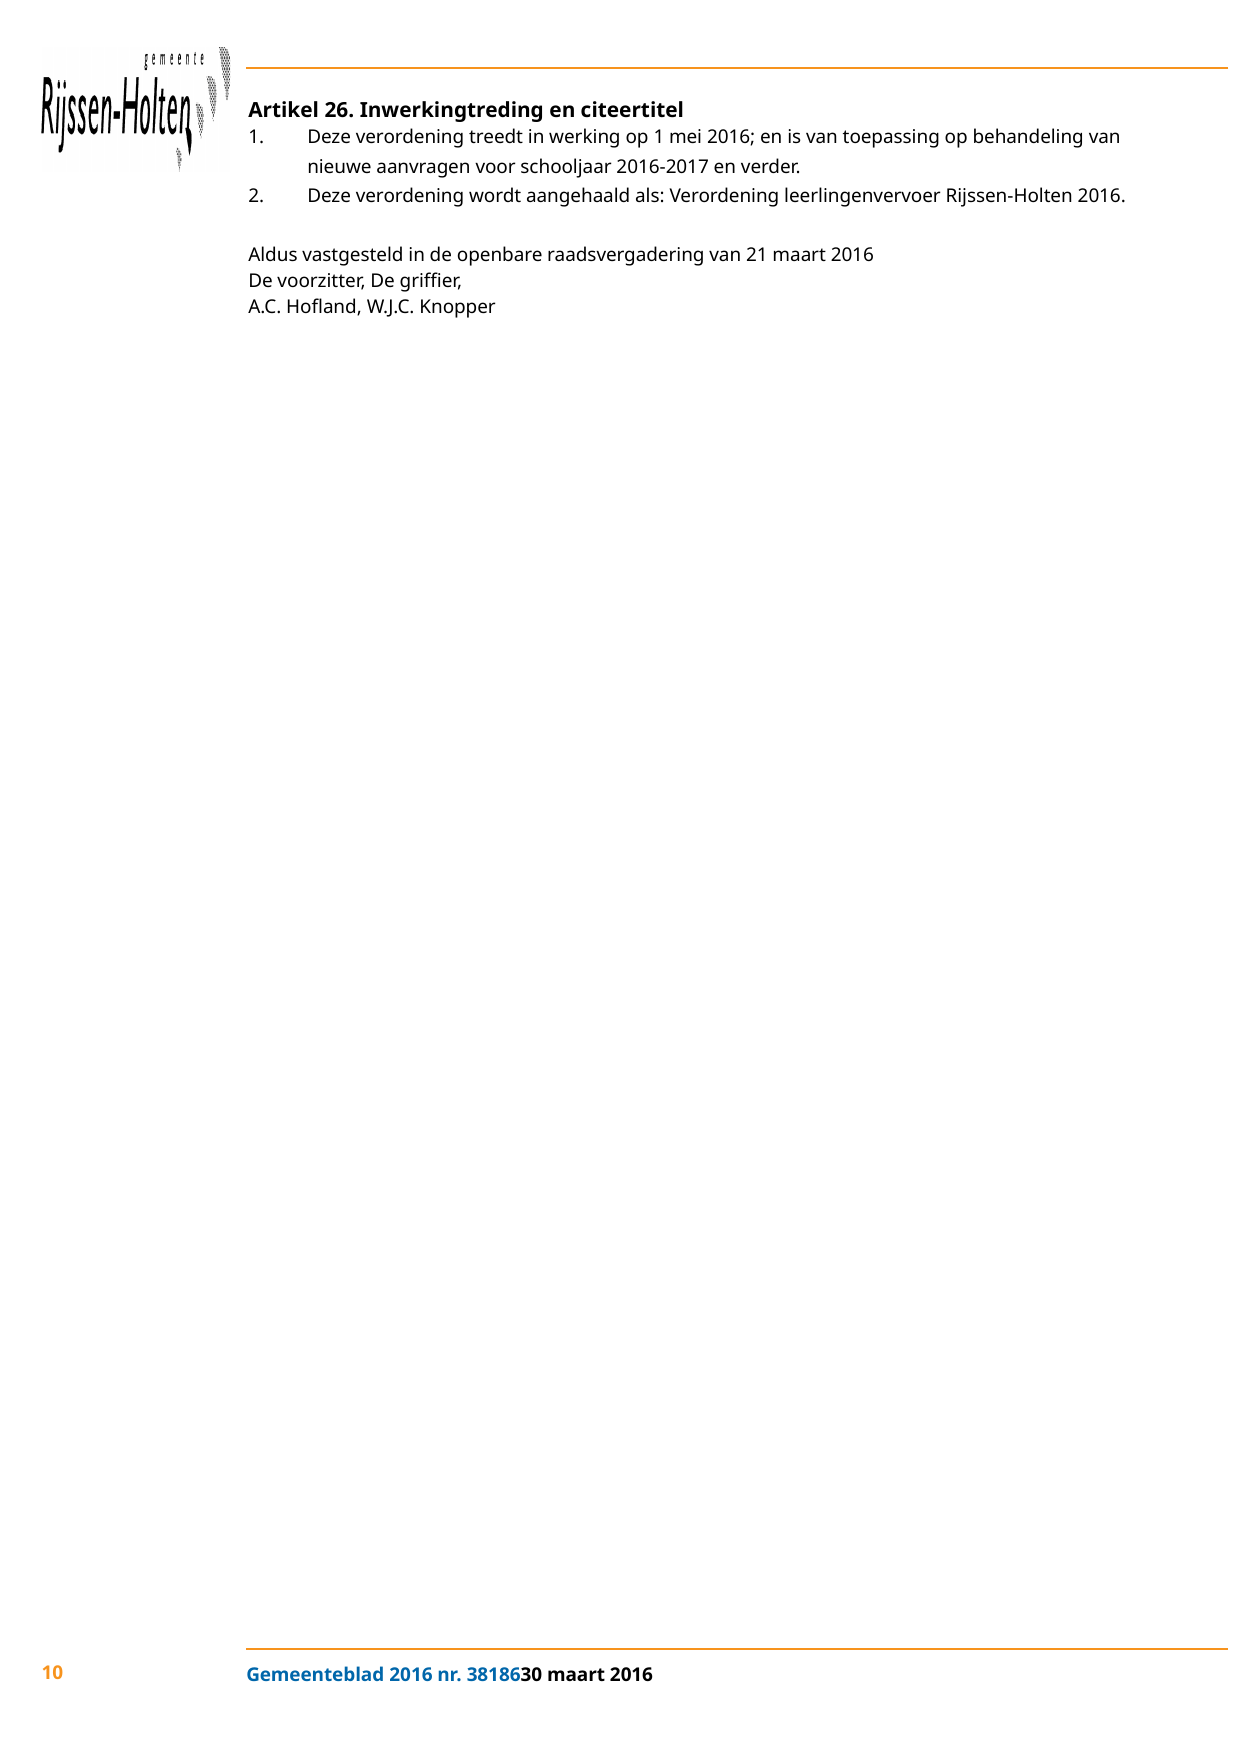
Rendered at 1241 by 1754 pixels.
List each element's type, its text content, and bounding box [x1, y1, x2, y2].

picture [41, 47, 231, 172]
list Deze verordening treedt in werking op 1 mei 2016; en is van toepassing op behandeling van nieuwe aanvragen voor schooljaar 2016-2017 en verder. [248, 123, 1152, 178]
text Aldus vastgesteld in de openbare raadsvergadering van 21 maart 2016 [248, 242, 1152, 267]
text A.C. Hofland, W.J.C. Knopper [248, 293, 1152, 319]
text Artikel 26. Inwerkingtreding en citeertitel [248, 95, 1152, 123]
list Deze verordening wordt aangehaald als: Verordening leerlingenvervoer Rijssen-Holten 2016. [248, 182, 1152, 208]
text De voorzitter, De griffier, [248, 267, 1152, 293]
